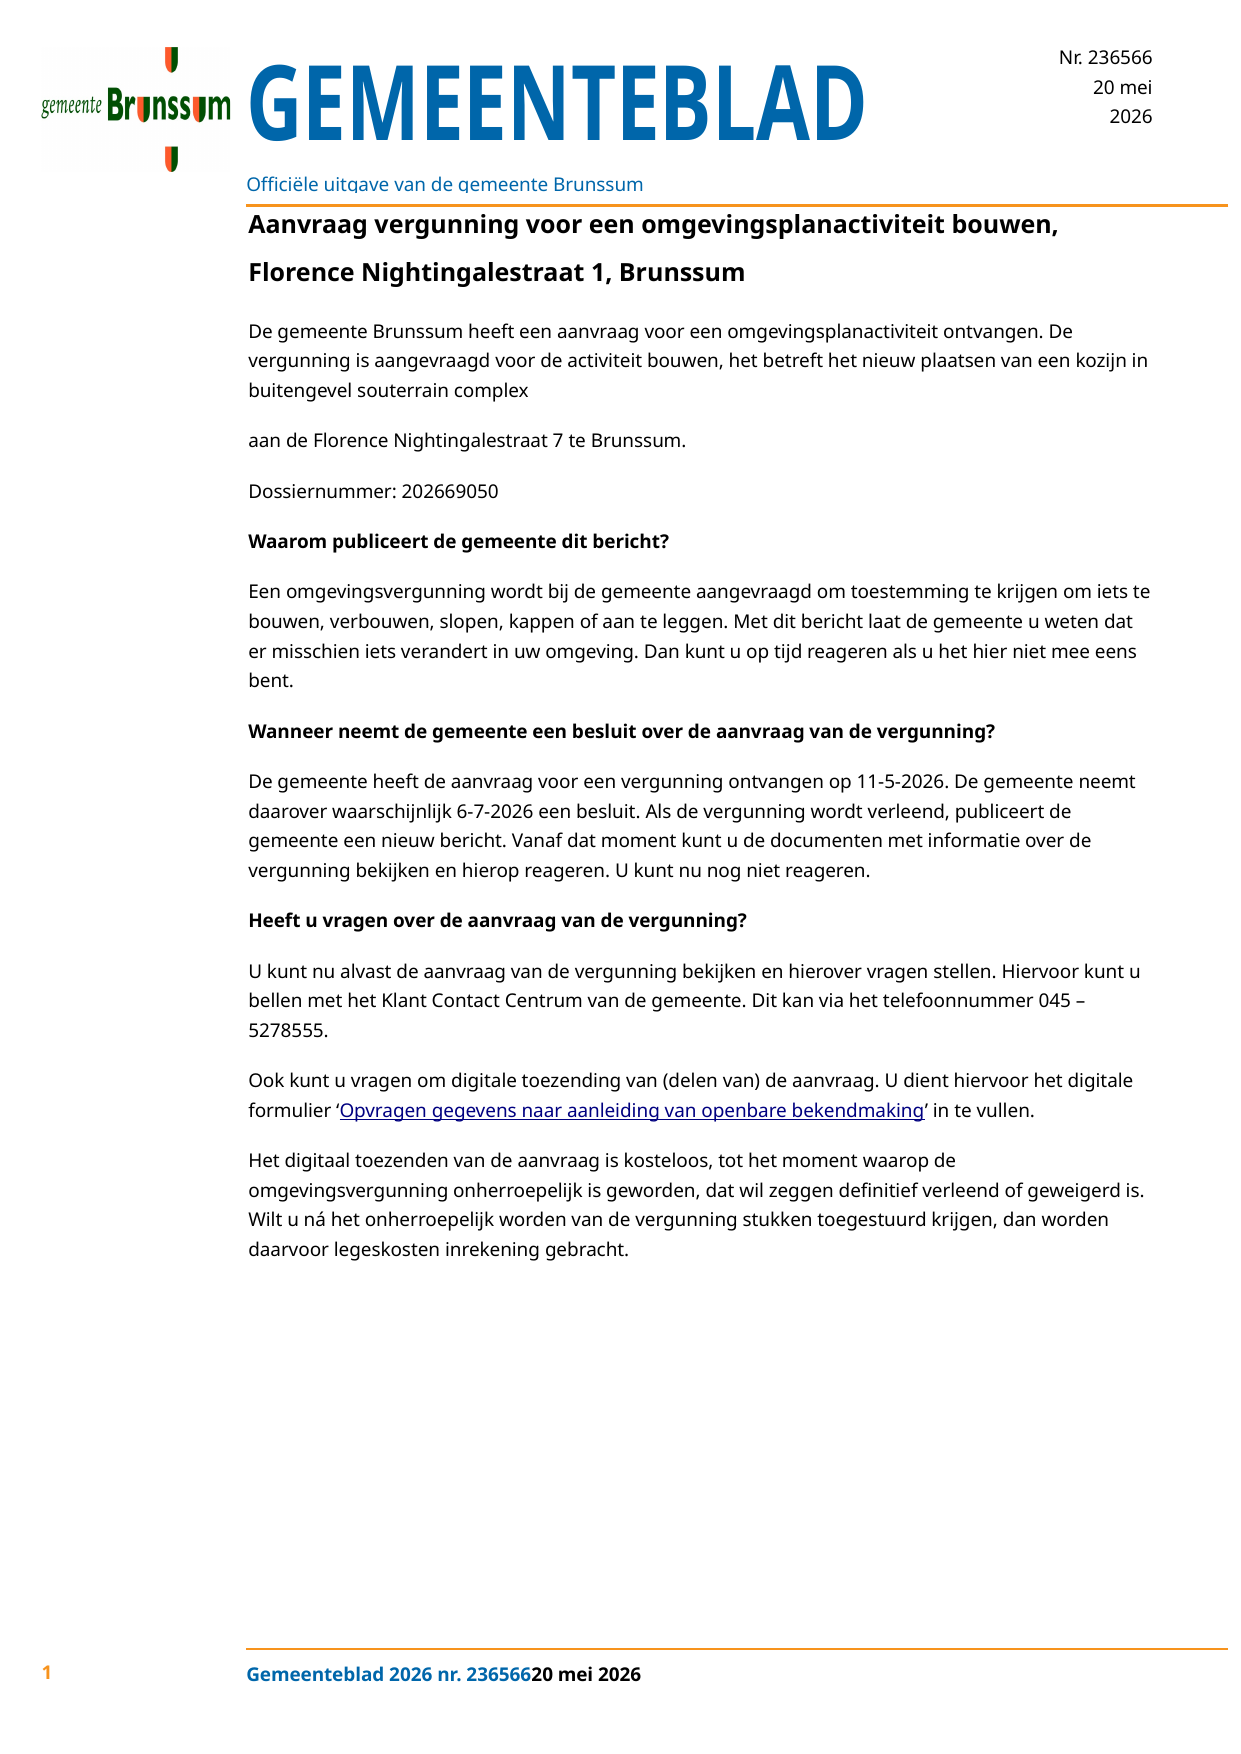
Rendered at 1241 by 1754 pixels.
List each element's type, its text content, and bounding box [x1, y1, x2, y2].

picture [41, 47, 231, 172]
text Aanvraag vergunning voor een omgevingsplanactiviteit bouwen, Florence Nightingalestraat 1, Brunssum [248, 207, 1152, 288]
text De gemeente heeft de aanvraag voor een vergunning ontvangen op 11-5-2026. De gemeente neemt daarover waarschijnlijk 6-7-2026 een besluit. Als de vergunning wordt verleend, publiceert de gemeente een nieuw bericht. Vanaf dat moment kunt u de documenten met informatie over de vergunning bekijken en hierop reageren. U kunt nu nog niet reageren. [248, 768, 1152, 883]
text aan de Florence Nightingalestraat 7 te Brunssum. [248, 427, 1152, 453]
text Dossiernummer: 202669050 [248, 478, 1152, 504]
text U kunt nu alvast de aanvraag van de vergunning bekijken en hierover vragen stellen. Hiervoor kunt u bellen met het Klant Contact Centrum van de gemeente. Dit kan via het telefoonnummer 045 – 5278555. [248, 958, 1152, 1043]
text Wanneer neemt de gemeente een besluit over de aanvraag van de vergunning? [248, 718, 1152, 744]
text Een omgevingsvergunning wordt bij de gemeente aangevraagd om toestemming te krijgen om iets te bouwen, verbouwen, slopen, kappen of aan te leggen. Met dit bericht laat de gemeente u weten dat er misschien iets verandert in uw omgeving. Dan kunt u op tijd reageren als u het hier niet mee eens bent. [248, 579, 1152, 693]
text Het digitaal toezenden van de aanvraag is kosteloos, tot het moment waarop de omgevingsvergunning onherroepelijk is geworden, dat wil zeggen definitief verleend of geweigerd is. Wilt u ná het onherroepelijk worden van de vergunning stukken toegestuurd krijgen, dan worden daarvoor legeskosten inrekening gebracht. [248, 1147, 1152, 1262]
text Heeft u vragen over de aanvraag van de vergunning? [248, 907, 1152, 933]
text De gemeente Brunssum heeft een aanvraag voor een omgevingsplanactiviteit ontvangen. De vergunning is aangevraagd voor de activiteit bouwen, het betreft het nieuw plaatsen van een kozijn in buitengevel souterrain complex [248, 318, 1152, 403]
text Ook kunt u vragen om digitale toezending van (delen van) de aanvraag. U dient hiervoor het digitale formulier ‘Opvragen gegevens naar aanleiding van openbare bekendmaking’ in te vullen. [248, 1067, 1152, 1123]
text Waarom publiceert de gemeente dit bericht? [248, 528, 1152, 554]
